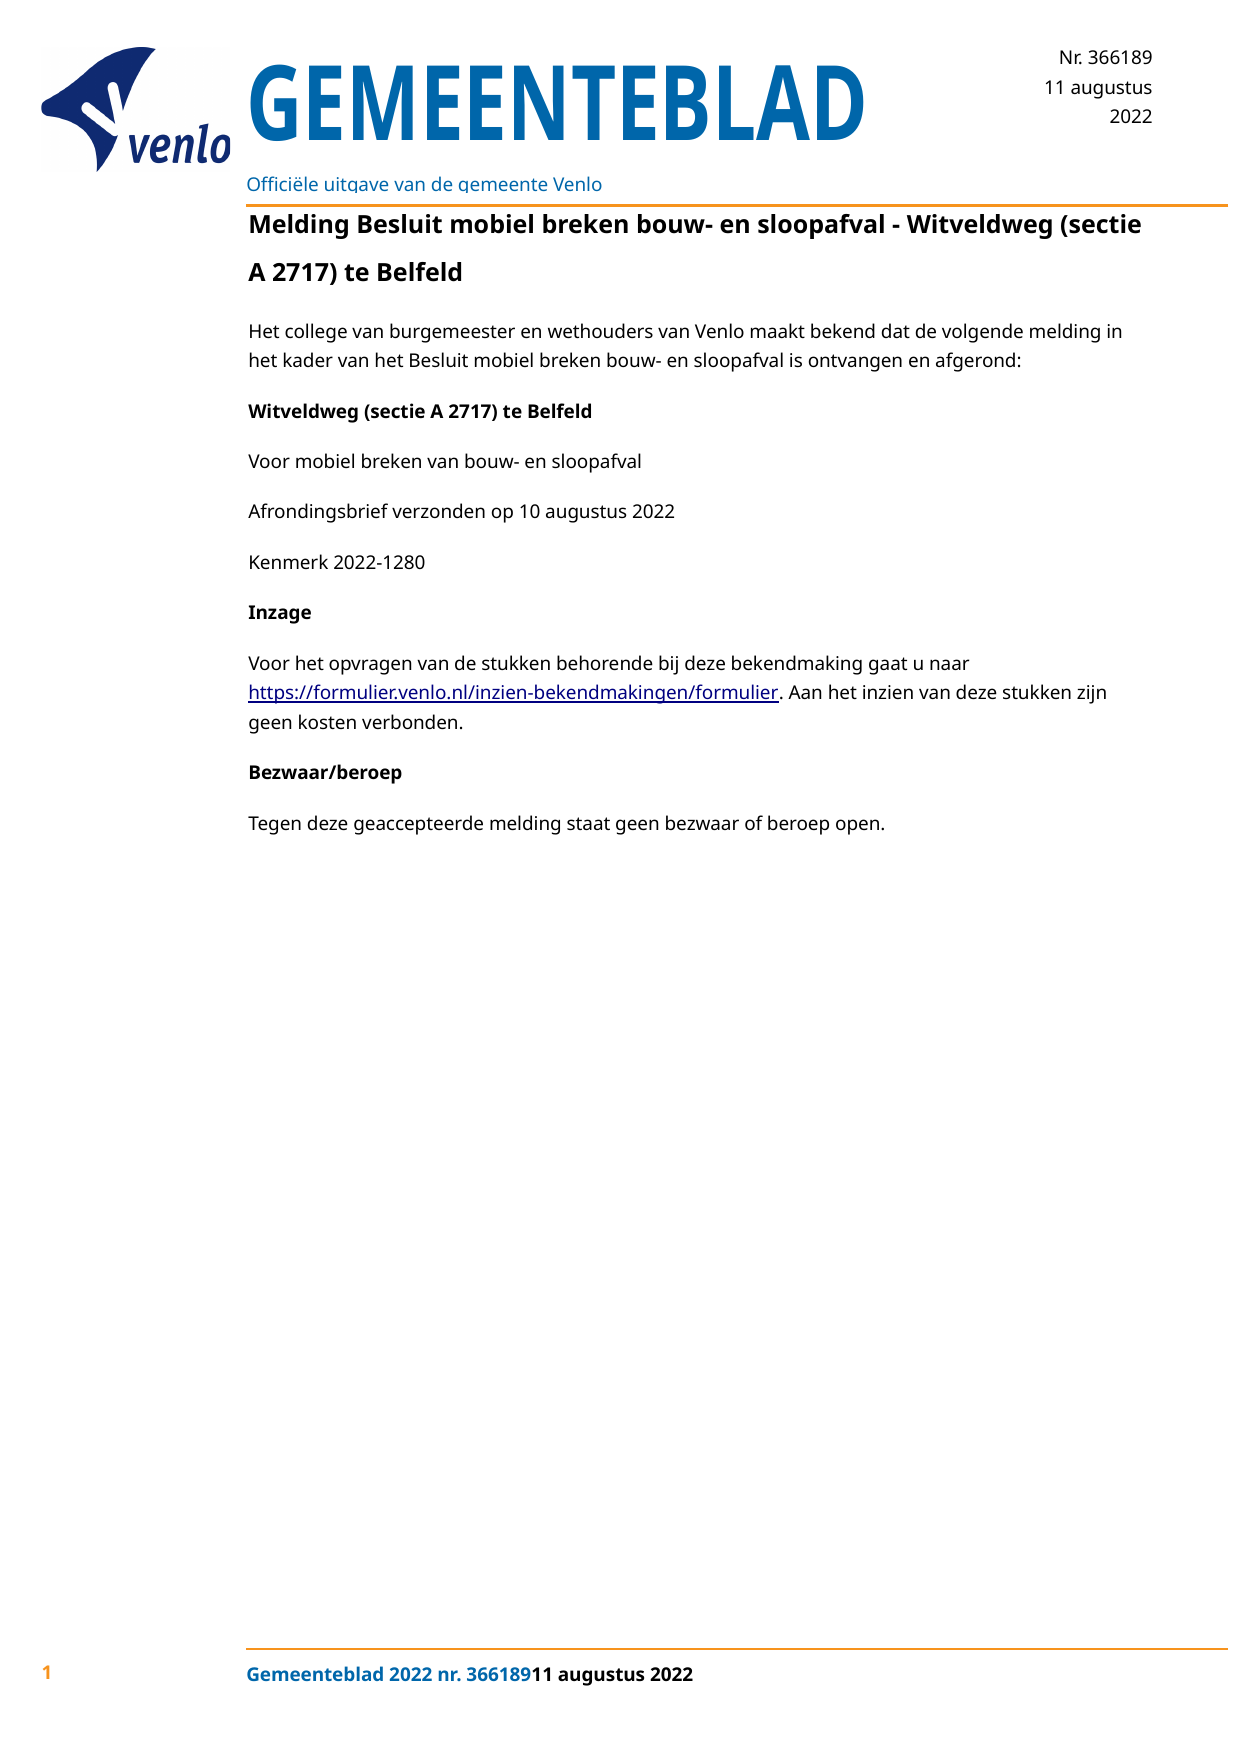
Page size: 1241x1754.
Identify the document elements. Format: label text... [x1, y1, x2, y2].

text Inzage [248, 599, 1152, 625]
text Witveldweg (sectie A 2717) te Belfeld [248, 398, 1152, 424]
text Tegen deze geaccepteerde melding staat geen bezwaar of beroep open. [248, 810, 1152, 836]
text Afrondingsbrief verzonden op 10 augustus 2022 [248, 499, 1152, 524]
text Voor het opvragen van de stukken behorende bij deze bekendmaking gaat u naar https://formulier.venlo.nl/inzien-bekendmakingen/formulier. Aan het inzien van deze stukken zijn geen kosten verbonden. [248, 650, 1152, 735]
picture [41, 47, 231, 172]
text Bezwaar/beroep [248, 759, 1152, 785]
text Kenmerk 2022-1280 [248, 549, 1152, 575]
text Het college van burgemeester en wethouders van Venlo maakt bekend dat de volgende melding in het kader van het Besluit mobiel breken bouw- en sloopafval is ontvangen en afgerond: [248, 318, 1152, 373]
text Voor mobiel breken van bouw- en sloopafval [248, 448, 1152, 474]
text Melding Besluit mobiel breken bouw- en sloopafval - Witveldweg (sectie A 2717) te Belfeld [248, 207, 1152, 288]
